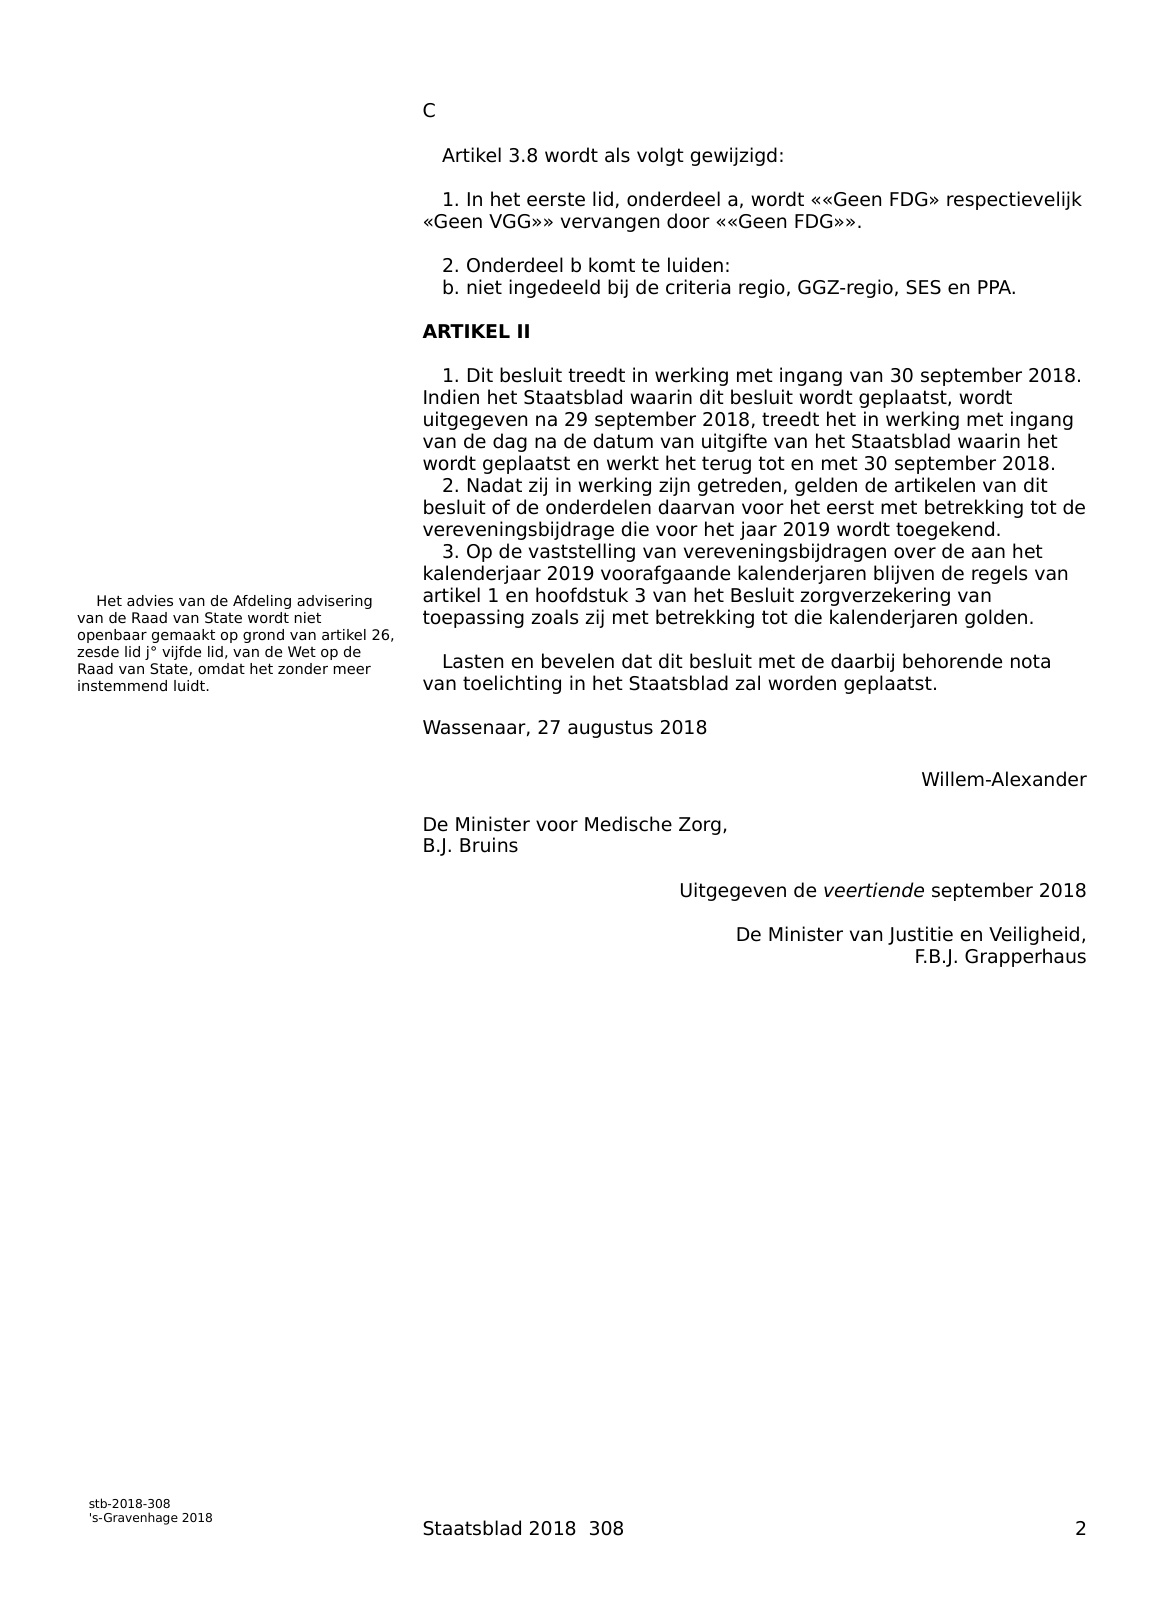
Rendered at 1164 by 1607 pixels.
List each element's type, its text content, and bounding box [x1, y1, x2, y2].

text b. niet ingedeeld bij de criteria regio, GGZ-regio, SES en PPA. [422, 277, 1087, 299]
text Willem-Alexander [422, 769, 1087, 791]
text Wassenaar, 27 augustus 2018 [422, 717, 1087, 739]
text 1. In het eerste lid, onderdeel a, wordt ««Geen FDG» respectievelijk «Geen VGG»» vervangen door ««Geen FDG»». [422, 189, 1087, 233]
text 3. Op de vaststelling van vereveningsbijdragen over de aan het kalenderjaar 2019 voorafgaande kalenderjaren blijven de regels van artikel 1 en hoofdstuk 3 van het Besluit zorgverzekering van toepassing zoals zij met betrekking tot die kalenderjaren golden. [422, 541, 1087, 629]
text De Minister voor Medische Zorg, B.J. Bruins [422, 813, 1087, 857]
text 1. Dit besluit treedt in werking met ingang van 30 september 2018. Indien het Staatsblad waarin dit besluit wordt geplaatst, wordt uitgegeven na 29 september 2018, treedt het in werking met ingang van de dag na de datum van uitgifte van het Staatsblad waarin het wordt geplaatst en werkt het terug tot en met 30 september 2018. [422, 365, 1087, 475]
subtitle ARTIKEL II [422, 321, 1087, 343]
text Uitgegeven de veertiende september 2018 [422, 879, 1087, 902]
text 2. Onderdeel b komt te luiden: [422, 255, 1087, 277]
text C [422, 100, 1087, 122]
text Lasten en bevelen dat dit besluit met de daarbij behorende nota van toelichting in het Staatsblad zal worden geplaatst. [422, 651, 1087, 695]
text stb-2018-308 [88, 1497, 323, 1511]
text Het advies van de Afdeling advisering van de Raad van State wordt niet openbaar gemaakt op grond van artikel 26, zesde lid j° vijfde lid, van de Wet op de Raad van State, omdat het zonder meer instemmend luidt. [77, 593, 396, 695]
text 's-Gravenhage 2018 [88, 1511, 323, 1525]
text 2. Nadat zij in werking zijn getreden, gelden de artikelen van dit besluit of de onderdelen daarvan voor het eerst met betrekking tot de vereveningsbijdrage die voor het jaar 2019 wordt toegekend. [422, 475, 1087, 541]
text Artikel 3.8 wordt als volgt gewijzigd: [422, 144, 1087, 167]
text De Minister van Justitie en Veiligheid, F.B.J. Grapperhaus [422, 924, 1087, 968]
